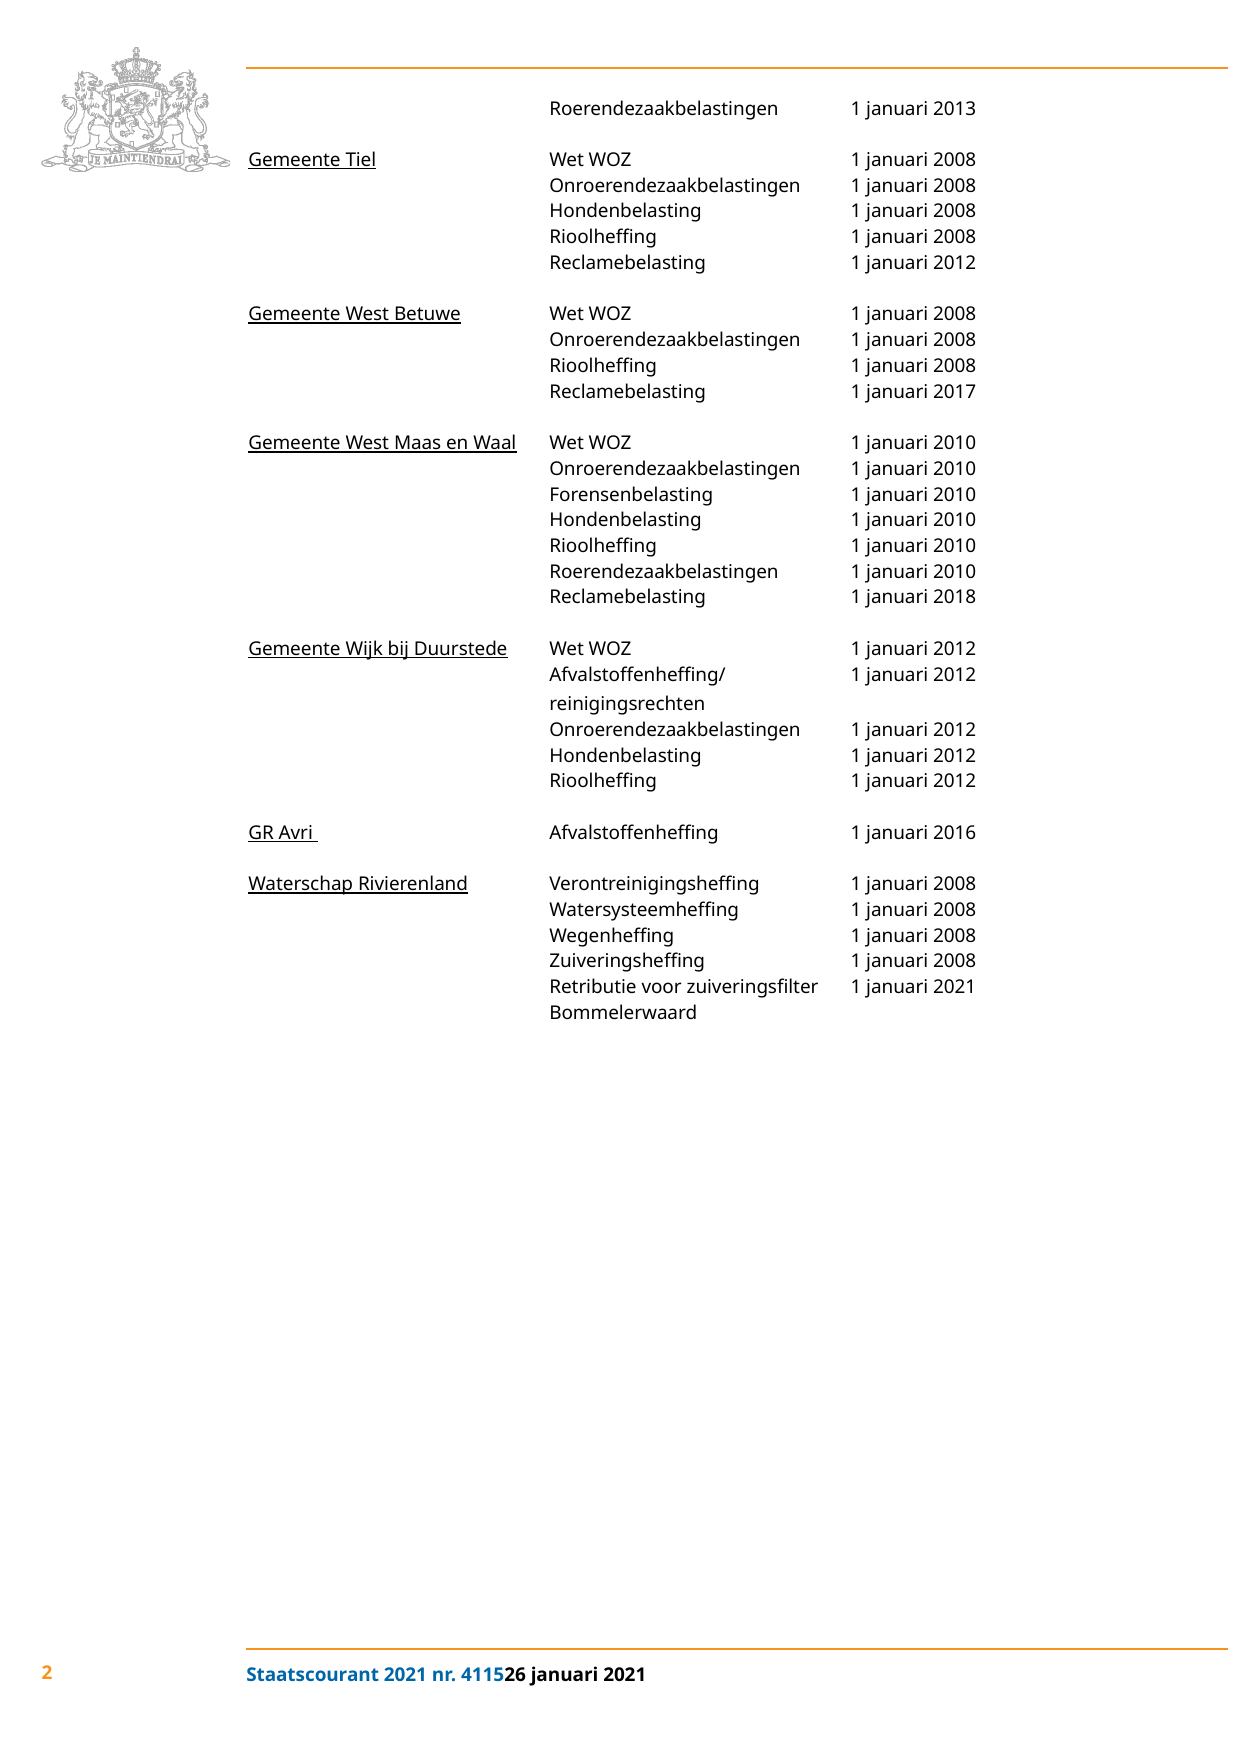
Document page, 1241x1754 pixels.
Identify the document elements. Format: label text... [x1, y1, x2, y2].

table_cell Rioolheffing [549, 352, 850, 378]
table_cell 1 januari 2010 [850, 506, 1152, 532]
table_cell [549, 609, 850, 635]
table_cell [248, 793, 549, 819]
table_cell [248, 121, 549, 146]
table_cell Wet WOZ [549, 429, 850, 455]
table_cell 1 januari 2012 [850, 716, 1152, 742]
table_cell [248, 481, 549, 506]
table_cell 1 januari 2012 [850, 635, 1152, 661]
table_cell [248, 896, 549, 922]
table_cell Wet WOZ [549, 635, 850, 661]
table_cell 1 januari 2012 [850, 249, 1152, 275]
table_cell [850, 404, 1152, 429]
table_cell [850, 793, 1152, 819]
table_cell 1 januari 2008 [850, 224, 1152, 249]
table_cell [248, 506, 549, 532]
table_cell 1 januari 2010 [850, 455, 1152, 481]
table_cell Retributie voor zuiveringsfilter [549, 974, 850, 999]
table_cell [248, 275, 549, 301]
table_cell 1 januari 2008 [850, 896, 1152, 922]
table_cell Forensenbelasting [549, 481, 850, 506]
table_cell Rioolheffing [549, 768, 850, 793]
table_cell 1 januari 2008 [850, 198, 1152, 223]
table_cell 1 januari 2016 [850, 819, 1152, 845]
table_cell [248, 716, 549, 742]
table_cell Waterschap Rivierenland [248, 871, 549, 896]
table_cell [248, 249, 549, 275]
table_cell 1 januari 2008 [850, 301, 1152, 326]
table_cell [248, 661, 549, 716]
table_cell Gemeente Tiel [248, 146, 549, 172]
table_cell [248, 999, 549, 1025]
table_cell 1 januari 2010 [850, 429, 1152, 455]
table_cell 1 januari 2021 [850, 974, 1152, 999]
table_cell [248, 558, 549, 584]
table_cell Onroerendezaakbelastingen [549, 716, 850, 742]
table_cell Reclamebelasting [549, 249, 850, 275]
table_cell [248, 584, 549, 609]
table_cell 1 januari 2012 [850, 742, 1152, 768]
table_cell [549, 121, 850, 146]
table_cell Reclamebelasting [549, 584, 850, 609]
table_cell [248, 172, 549, 198]
table_cell [248, 845, 549, 871]
table_cell Onroerendezaakbelastingen [549, 172, 850, 198]
table_cell [248, 974, 549, 999]
table_cell [248, 948, 549, 973]
table_cell [549, 793, 850, 819]
table_cell Roerendezaakbelastingen [549, 95, 850, 121]
table_cell [248, 378, 549, 403]
table_cell Wet WOZ [549, 146, 850, 172]
table_cell [248, 455, 549, 481]
table_cell 1 januari 2008 [850, 948, 1152, 973]
table_cell 1 januari 2008 [850, 871, 1152, 896]
table_cell [850, 845, 1152, 871]
table_cell [850, 275, 1152, 301]
table_cell Hondenbelasting [549, 506, 850, 532]
table_cell Onroerendezaakbelastingen [549, 455, 850, 481]
table_cell Rioolheffing [549, 532, 850, 558]
table_cell Afvalstoffenheffing [549, 819, 850, 845]
table_cell Reclamebelasting [549, 378, 850, 403]
table_cell [248, 198, 549, 223]
table_cell 1 januari 2013 [850, 95, 1152, 121]
table_cell [248, 742, 549, 768]
table_cell 1 januari 2010 [850, 532, 1152, 558]
table_cell Gemeente Wijk bij Duurstede [248, 635, 549, 661]
table_cell 1 januari 2012 [850, 768, 1152, 793]
table_cell 1 januari 2008 [850, 352, 1152, 378]
table_cell Hondenbelasting [549, 198, 850, 223]
table_cell Afvalstoffenheffing/reinigingsrechten [549, 661, 850, 716]
table_cell 1 januari 2018 [850, 584, 1152, 609]
table_cell [850, 609, 1152, 635]
table_cell [850, 121, 1152, 146]
table_cell [248, 95, 549, 121]
table_cell Watersysteemheffing [549, 896, 850, 922]
table_cell 1 januari 2008 [850, 146, 1152, 172]
picture [41, 47, 231, 172]
table_cell Wet WOZ [549, 301, 850, 326]
table_cell Bommelerwaard [549, 999, 850, 1025]
table_cell 1 januari 2010 [850, 558, 1152, 584]
table_cell Hondenbelasting [549, 742, 850, 768]
table_cell Gemeente West Betuwe [248, 301, 549, 326]
table_cell GR Avri [248, 819, 549, 845]
table_cell [248, 404, 549, 429]
table_cell 1 januari 2017 [850, 378, 1152, 403]
table_cell 1 januari 2008 [850, 326, 1152, 352]
table_cell [248, 532, 549, 558]
table_cell Wegenheffing [549, 922, 850, 948]
table_cell 1 januari 2010 [850, 481, 1152, 506]
table_cell [248, 224, 549, 249]
table_cell Roerendezaakbelastingen [549, 558, 850, 584]
table_cell Onroerendezaakbelastingen [549, 326, 850, 352]
table_cell [248, 352, 549, 378]
table_cell [549, 845, 850, 871]
table_cell 1 januari 2008 [850, 172, 1152, 198]
table_cell [248, 609, 549, 635]
table_cell 1 januari 2008 [850, 922, 1152, 948]
table_cell [850, 999, 1152, 1025]
table_cell Verontreinigingsheffing [549, 871, 850, 896]
table_cell [248, 326, 549, 352]
table_cell Zuiveringsheffing [549, 948, 850, 973]
table_cell [549, 404, 850, 429]
table_cell Gemeente West Maas en Waal [248, 429, 549, 455]
table_cell [248, 768, 549, 793]
table_cell [248, 922, 549, 948]
table_cell [549, 275, 850, 301]
table_cell 1 januari 2012 [850, 661, 1152, 716]
table_cell Rioolheffing [549, 224, 850, 249]
